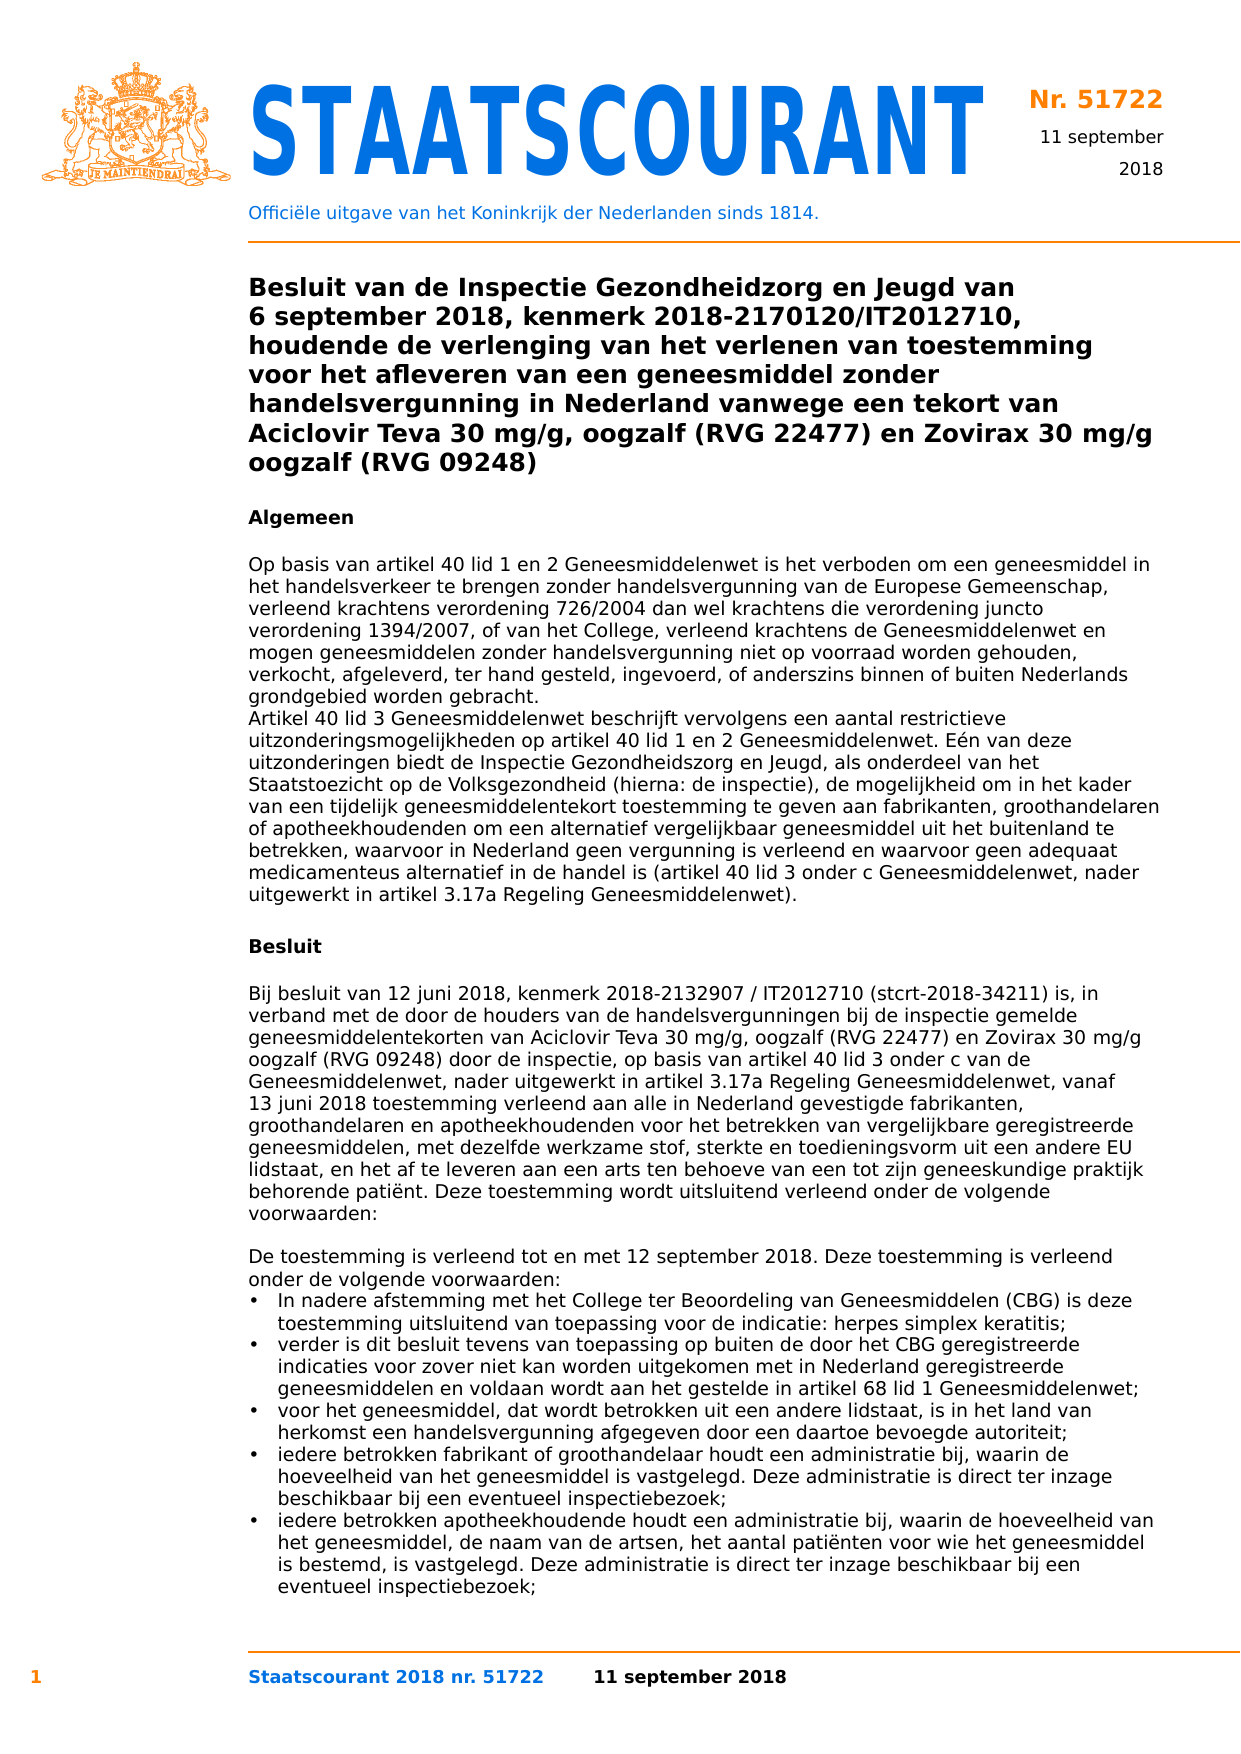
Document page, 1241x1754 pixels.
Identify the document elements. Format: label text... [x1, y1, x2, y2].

text • In nadere afstemming met het College ter Beoordeling van Geneesmiddelen (CBG) is deze toestemming uitsluitend van toepassing voor de indicatie: herpes simplex keratitis; [248, 1290, 1163, 1334]
picture [41, 62, 231, 186]
subtitle Algemeen [248, 507, 1163, 529]
text • iedere betrokken fabrikant of groothandelaar houdt een administratie bij, waarin de hoeveelheid van het geneesmiddel is vastgelegd. Deze administratie is direct ter inzage beschikbaar bij een eventueel inspectiebezoek; [248, 1444, 1163, 1510]
text De toestemming is verleend tot en met 12 september 2018. Deze toestemming is verleend onder de volgende voorwaarden: [248, 1246, 1163, 1290]
subtitle Besluit [248, 936, 1163, 958]
table_header STAATSCOURANT [248, 62, 998, 203]
text • iedere betrokken apotheekhoudende houdt een administratie bij, waarin de hoeveelheid van het geneesmiddel, de naam van de artsen, het aantal patiënten voor wie het geneesmiddel is bestemd, is vastgelegd. Deze administratie is direct ter inzage beschikbaar bij een eventueel inspectiebezoek; [248, 1510, 1163, 1598]
table_header Nr. 51722 [998, 62, 1240, 121]
text Op basis van artikel 40 lid 1 en 2 Geneesmiddelenwet is het verboden om een geneesmiddel in het handelsverkeer te brengen zonder handelsvergunning van de Europese Gemeenschap, verleend krachtens verordening 726/2004 dan wel krachtens die verordening juncto verordening 1394/2007, of van het College, verleend krachtens de Geneesmiddelenwet en mogen geneesmiddelen zonder handelsvergunning niet op voorraad worden gehouden, verkocht, afgeleverd, ter hand gesteld, ingevoerd, of anderszins binnen of buiten Nederlands grondgebied worden gebracht. [248, 554, 1163, 708]
table_cell Officiële uitgave van het Koninkrijk der Nederlanden sinds 1814. [248, 203, 1240, 241]
table_cell 2018 [998, 153, 1240, 203]
text • voor het geneesmiddel, dat wordt betrokken uit een andere lidstaat, is in het land van herkomst een handelsvergunning afgegeven door een daartoe bevoegde autoriteit; [248, 1400, 1163, 1444]
text Artikel 40 lid 3 Geneesmiddelenwet beschrijft vervolgens een aantal restrictieve uitzonderingsmogelijkheden op artikel 40 lid 1 en 2 Geneesmiddelenwet. Eén van deze uitzonderingen biedt de Inspectie Gezondheidszorg en Jeugd, als onderdeel van het Staatstoezicht op de Volksgezondheid (hierna: de inspectie), de mogelijkheid om in het kader van een tijdelijk geneesmiddelentekort toestemming te geven aan fabrikanten, groothandelaren of apotheekhoudenden om een alternatief vergelijkbaar geneesmiddel uit het buitenland te betrekken, waarvoor in Nederland geen vergunning is verleend en waarvoor geen adequaat medicamenteus alternatief in de handel is (artikel 40 lid 3 onder c Geneesmiddelenwet, nader uitgewerkt in artikel 3.17a Regeling Geneesmiddelenwet). [248, 708, 1163, 906]
subtitle Besluit van de Inspectie Gezondheidzorg en Jeugd van 6 september 2018, kenmerk 2018-2170120/IT2012710, houdende de verlenging van het verlenen van toestemming voor het afleveren van een geneesmiddel zonder handelsvergunning in Nederland vanwege een tekort van Aciclovir Teva 30 mg/g, oogzalf (RVG 22477) en Zovirax 30 mg/g oogzalf (RVG 09248) [248, 273, 1163, 477]
text Bij besluit van 12 juni 2018, kenmerk 2018-2132907 / IT2012710 (stcrt-2018-34211) is, in verband met de door de houders van de handelsvergunningen bij de inspectie gemelde geneesmiddelentekorten van Aciclovir Teva 30 mg/g, oogzalf (RVG 22477) en Zovirax 30 mg/g oogzalf (RVG 09248) door de inspectie, op basis van artikel 40 lid 3 onder c van de Geneesmiddelenwet, nader uitgewerkt in artikel 3.17a Regeling Geneesmiddelenwet, vanaf 13 juni 2018 toestemming verleend aan alle in Nederland gevestigde fabrikanten, groothandelaren en apotheekhoudenden voor het betrekken van vergelijkbare geregistreerde geneesmiddelen, met dezelfde werkzame stof, sterkte en toedieningsvorm uit een andere EU lidstaat, en het af te leveren aan een arts ten behoeve van een tot zijn geneeskundige praktijk behorende patiënt. Deze toestemming wordt uitsluitend verleend onder de volgende voorwaarden: [248, 983, 1163, 1224]
table_cell 11 september [998, 121, 1240, 153]
text • verder is dit besluit tevens van toepassing op buiten de door het CBG geregistreerde indicaties voor zover niet kan worden uitgekomen met in Nederland geregistreerde geneesmiddelen en voldaan wordt aan het gestelde in artikel 68 lid 1 Geneesmiddelenwet; [248, 1334, 1163, 1400]
table_header [25, 62, 248, 241]
